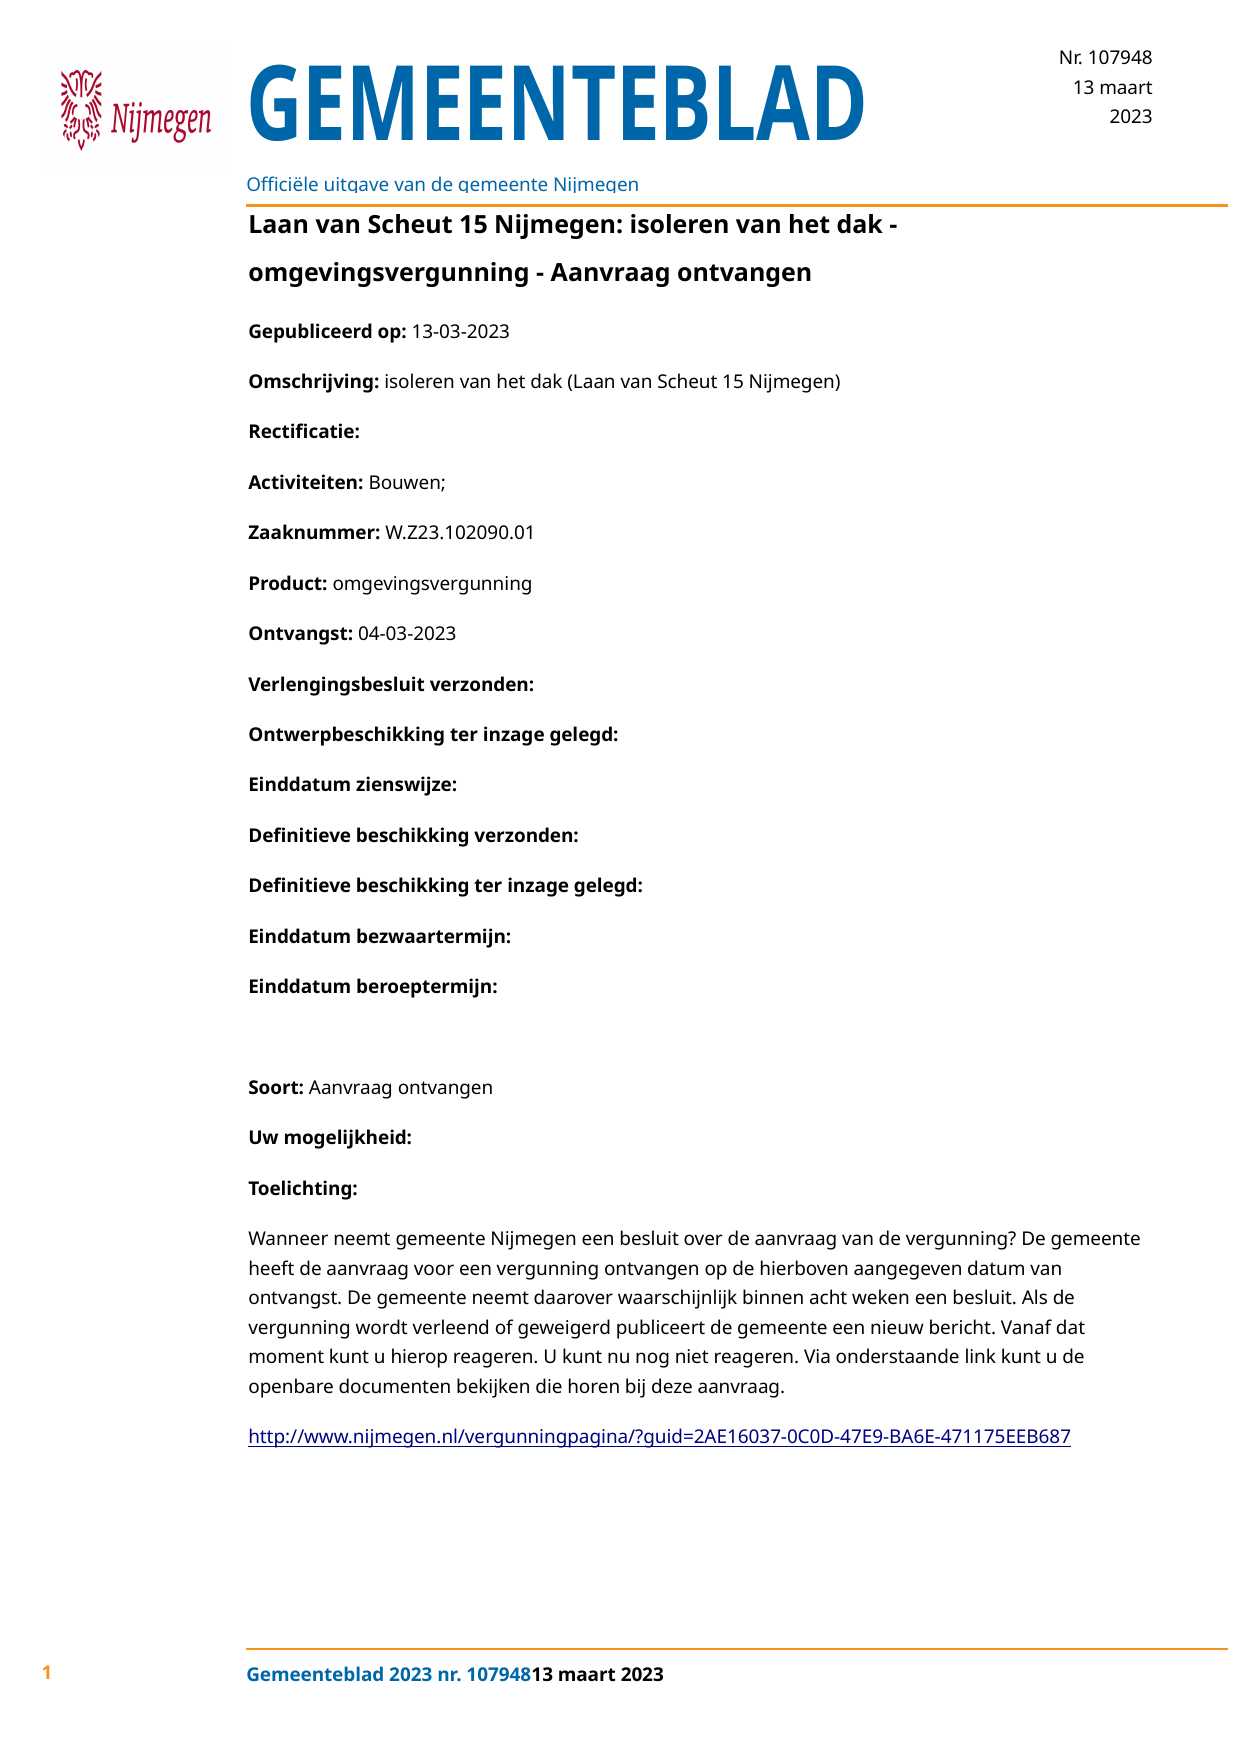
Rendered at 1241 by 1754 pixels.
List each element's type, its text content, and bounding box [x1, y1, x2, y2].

text Activiteiten: Bouwen; [248, 469, 1152, 495]
text Einddatum beroeptermijn: [248, 973, 1152, 999]
text Verlengingsbesluit verzonden: [248, 671, 1152, 697]
text Product: omgevingsvergunning [248, 570, 1152, 596]
text Einddatum zienswijze: [248, 772, 1152, 797]
text Zaaknummer: W.Z23.102090.01 [248, 519, 1152, 545]
text Toelichting: [248, 1175, 1152, 1201]
text Wanneer neemt gemeente Nijmegen een besluit over de aanvraag van de vergunning? De gemeente heeft de aanvraag voor een vergunning ontvangen op de hierboven aangegeven datum van ontvangst. De gemeente neemt daarover waarschijnlijk binnen acht weken een besluit. Als de vergunning wordt verleend of geweigerd publiceert de gemeente een nieuw bericht. Vanaf dat moment kunt u hierop reageren. U kunt nu nog niet reageren. Via onderstaande link kunt u de openbare documenten bekijken die horen bij deze aanvraag. [248, 1225, 1152, 1399]
picture [41, 47, 231, 172]
text Uw mogelijkheid: [248, 1124, 1152, 1150]
text Rectificatie: [248, 419, 1152, 444]
text Gepubliceerd op: 13-03-2023 [248, 318, 1152, 344]
text http://www.nijmegen.nl/vergunningpagina/?guid=2AE16037-0C0D-47E9-BA6E-471175EEB687 [248, 1424, 1152, 1449]
text Ontwerpbeschikking ter inzage gelegd: [248, 721, 1152, 747]
text Laan van Scheut 15 Nijmegen: isoleren van het dak - omgevingsvergunning - Aanvraag ontvangen [248, 207, 1152, 288]
text Soort: Aanvraag ontvangen [248, 1074, 1152, 1100]
text Definitieve beschikking verzonden: [248, 822, 1152, 848]
text Definitieve beschikking ter inzage gelegd: [248, 872, 1152, 898]
text Omschrijving: isoleren van het dak (Laan van Scheut 15 Nijmegen) [248, 368, 1152, 394]
text Einddatum bezwaartermijn: [248, 923, 1152, 949]
text Ontvangst: 04-03-2023 [248, 620, 1152, 646]
